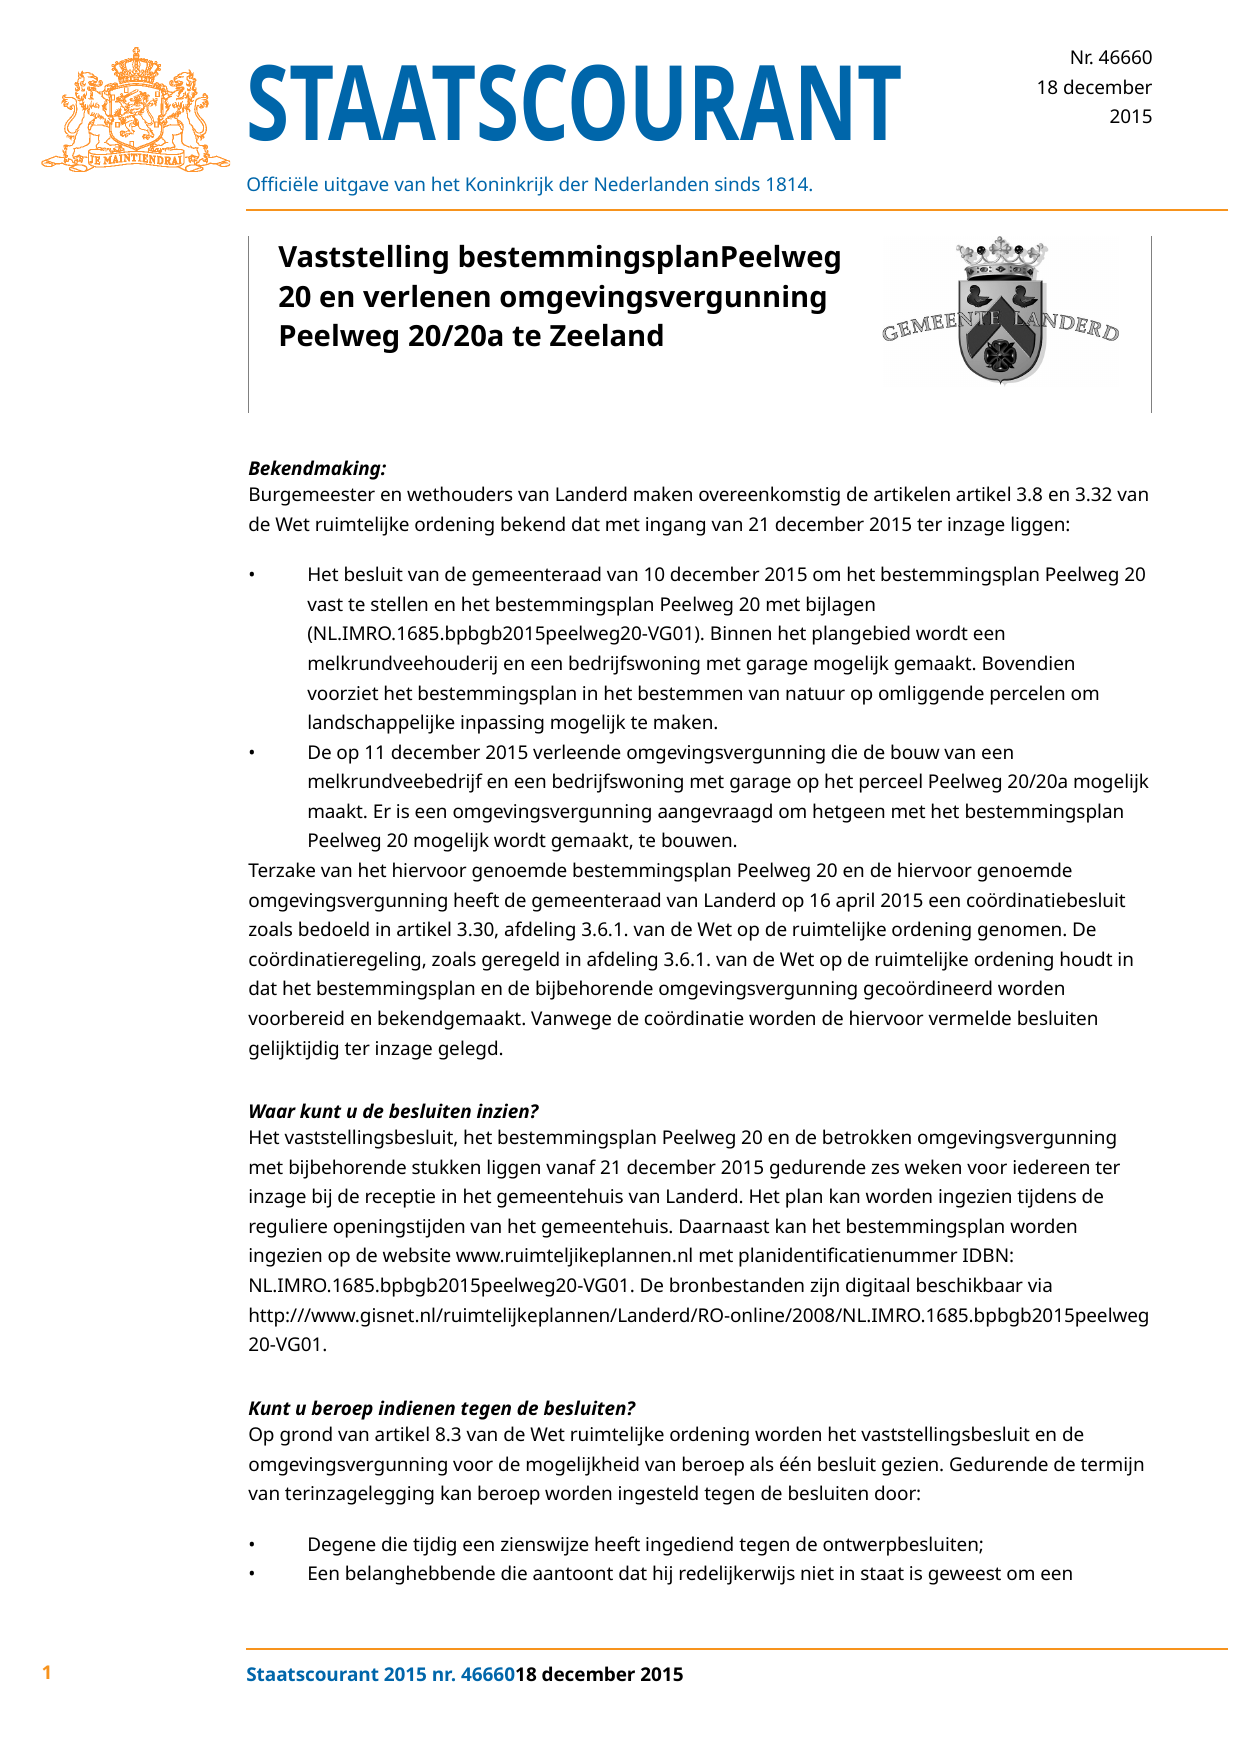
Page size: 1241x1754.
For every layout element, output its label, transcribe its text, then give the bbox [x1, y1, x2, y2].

picture [41, 47, 231, 172]
list De op 11 december 2015 verleende omgevingsvergunning die de bouw van een melkrundveebedrijf en een bedrijfswoning met garage op het perceel Peelweg 20/20a mogelijk maakt. Er is een omgevingsvergunning aangevraagd om hetgeen met het bestemmingsplan Peelweg 20 mogelijk wordt gemaakt, te bouwen. [248, 739, 1152, 853]
text Burgemeester en wethouders van Landerd maken overeenkomstig de artikelen artikel 3.8 en 3.32 van de Wet ruimtelijke ordening bekend dat met ingang van 21 december 2015 ter inzage liggen: [248, 481, 1152, 537]
list Degene die tijdig een zienswijze heeft ingediend tegen de ontwerpbesluiten; [248, 1531, 1152, 1556]
table_header Vaststelling bestemmingsplanPeelweg 20 en verlenen omgevingsvergunning Peelweg 20/20a te Zeeland [249, 236, 850, 413]
list Een belanghebbende die aantoont dat hij redelijkerwijs niet in staat is geweest om een [248, 1560, 1152, 1586]
text Terzake van het hiervoor genoemde bestemmingsplan Peelweg 20 en de hiervoor genoemde omgevingsvergunning heeft de gemeenteraad van Landerd op 16 april 2015 een coördinatiebesluit zoals bedoeld in artikel 3.30, afdeling 3.6.1. van de Wet op de ruimtelijke ordening genomen. De coördinatieregeling, zoals geregeld in afdeling 3.6.1. van de Wet op de ruimtelijke ordening houdt in dat het bestemmingsplan en de bijbehorende omgevingsvergunning gecoördineerd worden voorbereid en bekendgemaakt. Vanwege de coördinatie worden de hiervoor vermelde besluiten gelijktijdig ter inzage gelegd. [248, 857, 1152, 1060]
picture [882, 236, 1119, 387]
text Bekendmaking: [248, 456, 1152, 481]
table_header [850, 236, 1151, 413]
text Op grond van artikel 8.3 van de Wet ruimtelijke ordening worden het vaststellingsbesluit en de omgevingsvergunning voor de mogelijkheid van beroep als één besluit gezien. Gedurende de termijn van terinzagelegging kan beroep worden ingesteld tegen de besluiten door: [248, 1421, 1152, 1506]
text Het vaststellingsbesluit, het bestemmingsplan Peelweg 20 en de betrokken omgevingsvergunning met bijbehorende stukken liggen vanaf 21 december 2015 gedurende zes weken voor iedereen ter inzage bij de receptie in het gemeentehuis van Landerd. Het plan kan worden ingezien tijdens de reguliere openingstijden van het gemeentehuis. Daarnaast kan het bestemmingsplan worden ingezien op de website www.ruimteljikeplannen.nl met planidentificatienummer IDBN: NL.IMRO.1685.bpbgb2015peelweg20-VG01. De bronbestanden zijn digitaal beschikbaar via http:///www.gisnet.nl/ruimtelijkeplannen/Landerd/RO-online/2008/NL.IMRO.1685.bpbgb2015peelweg20-VG01. [248, 1124, 1152, 1357]
text Kunt u beroep indienen tegen de besluiten? [248, 1395, 1152, 1421]
text Waar kunt u de besluiten inzien? [248, 1099, 1152, 1124]
list Het besluit van de gemeenteraad van 10 december 2015 om het bestemmingsplan Peelweg 20 vast te stellen en het bestemmingsplan Peelweg 20 met bijlagen (NL.IMRO.1685.bpbgb2015peelweg20-VG01). Binnen het plangebied wordt een melkrundveehouderij en een bedrijfswoning met garage mogelijk gemaakt. Bovendien voorziet het bestemmingsplan in het bestemmen van natuur op omliggende percelen om landschappelijke inpassing mogelijk te maken. [248, 561, 1152, 735]
